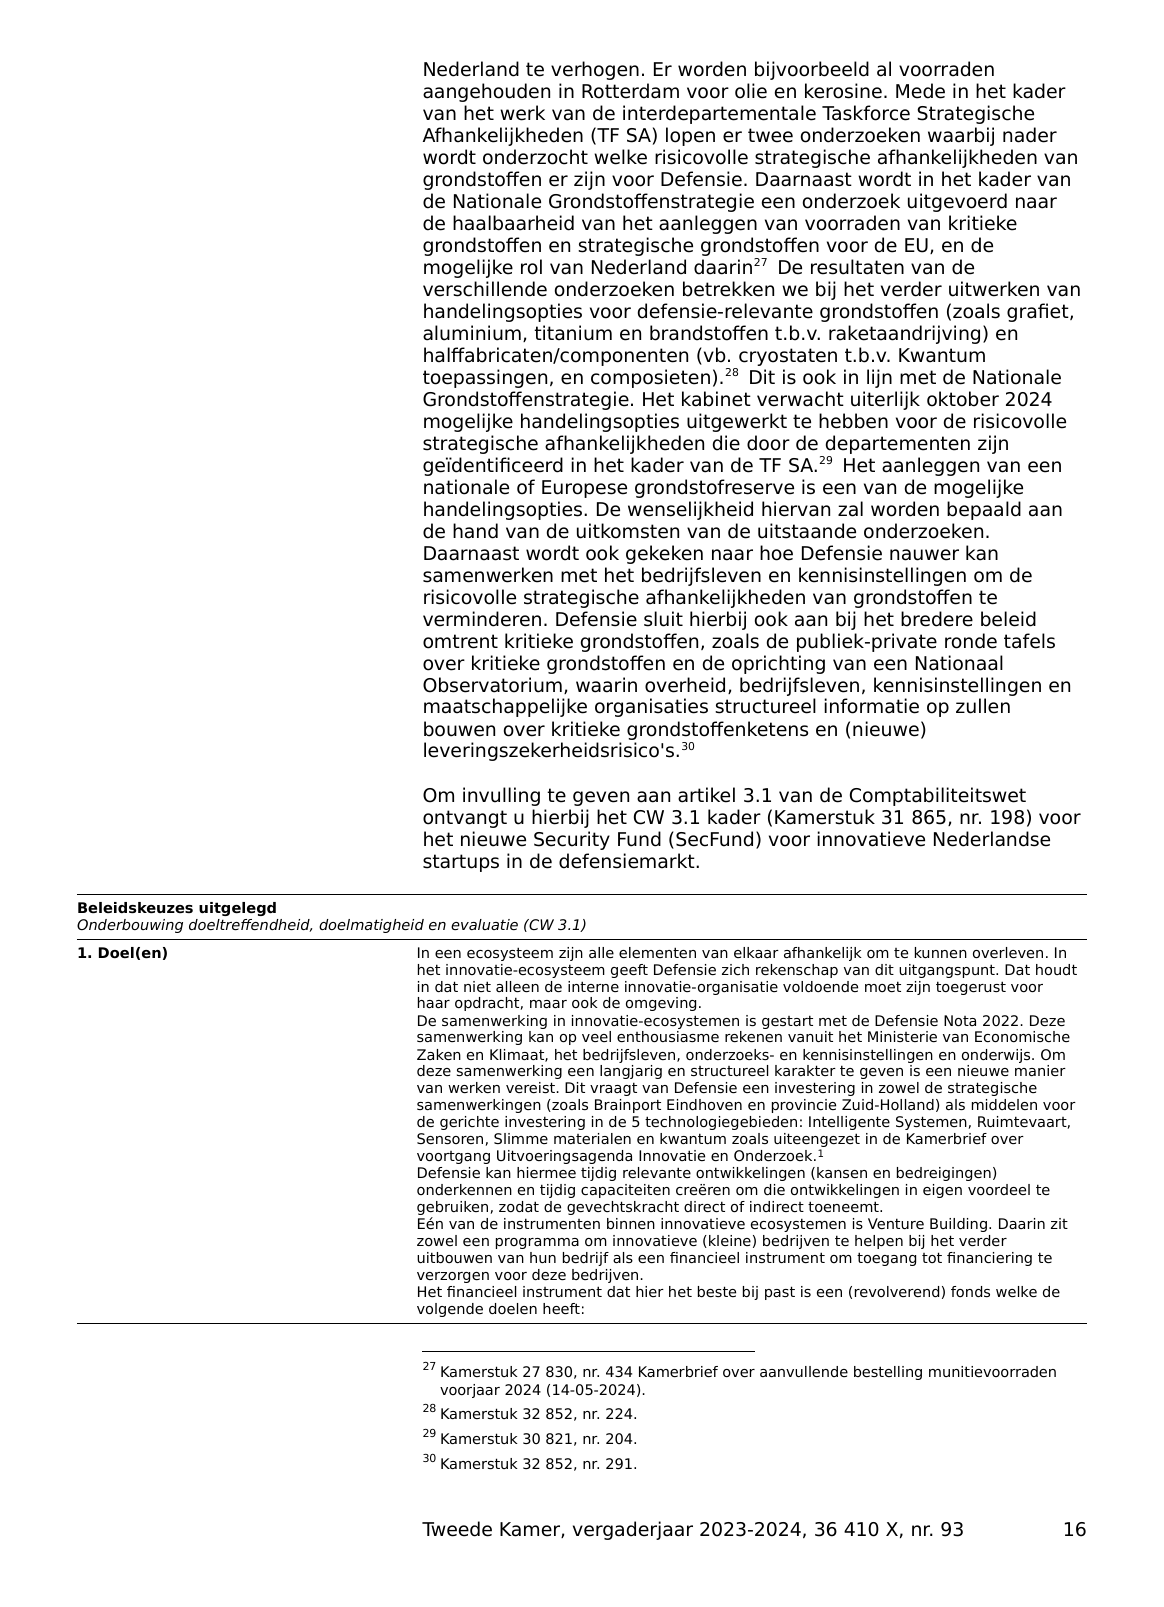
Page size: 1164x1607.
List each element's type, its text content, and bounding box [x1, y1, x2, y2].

table_header Beleidskeuzes uitgelegd Onderbouwing doeltreffendheid, doelmatigheid en evaluatie (CW 3.1) [77, 895, 1087, 939]
text Om invulling te geven aan artikel 3.1 van de Comptabiliteitswet ontvangt u hierbij het CW 3.1 kader (Kamerstuk 31 865, nr. 198) voor het nieuwe Security Fund (SecFund) voor innovatieve Nederlandse startups in de defensiemarkt. [422, 784, 1087, 872]
table_cell In een ecosysteem zijn alle elementen van elkaar afhankelijk om te kunnen overleven. In het innovatie-ecosysteem geeft Defensie zich rekenschap van dit uitgangspunt. Dat houdt in dat niet alleen de interne innovatie-organisatie voldoende moet zijn toegerust voor haar opdracht, maar ook de omgeving. De samenwerking in innovatie-ecosystemen is gestart met de Defensie Nota 2022. Deze samenwerking kan op veel enthousiasme rekenen vanuit het Ministerie van Economische Zaken en Klimaat, het bedrijfsleven, onderzoeks- en kennisinstellingen en onderwijs. Om deze samenwerking een langjarig en structureel karakter te geven is een nieuwe manier van werken vereist. Dit vraagt van Defensie een investering in zowel de strategische samenwerkingen (zoals Brainport Eindhoven en provincie Zuid-Holland) als middelen voor de gerichte investering in de 5 technologiegebieden: Intelligente Systemen, Ruimtevaart, Sensoren, Slimme materialen en kwantum zoals uiteengezet in de Kamerbrief over voortgang Uitvoeringsagenda Innovatie en Onderzoek.1 Defensie kan hiermee tijdig relevante ontwikkelingen (kansen en bedreigingen) onderkennen en tijdig capaciteiten creëren om die ontwikkelingen in eigen voordeel te gebruiken, zodat de gevechtskracht direct of indirect toeneemt. Eén van de instrumenten binnen innovatieve ecosystemen is Venture Building. Daarin zit zowel een programma om innovatieve (kleine) bedrijven te helpen bij het verder uitbouwen van hun bedrijf als een financieel instrument om toegang tot financiering te verzorgen voor deze bedrijven. Het financieel instrument dat hier het beste bij past is een (revolverend) fonds welke de volgende doelen heeft: [410, 940, 1087, 1323]
text Kamerstuk 32 852, nr. 224. [422, 1402, 1087, 1424]
text Kamerstuk 30 821, nr. 204. [422, 1427, 1087, 1449]
text Kamerstuk 27 830, nr. 434 Kamerbrief over aanvullende bestelling munitievoorraden voorjaar 2024 (14-05-2024). [422, 1360, 1087, 1399]
table_cell 1. Doel(en) [77, 940, 410, 1323]
text Kamerstuk 32 852, nr. 291. [422, 1452, 1087, 1474]
text Nederland te verhogen. Er worden bijvoorbeeld al voorraden aangehouden in Rotterdam voor olie en kerosine. Mede in het kader van het werk van de interdepartementale Taskforce Strategische Afhankelijkheden (TF SA) lopen er twee onderzoeken waarbij nader wordt onderzocht welke risicovolle strategische afhankelijkheden van grondstoffen er zijn voor Defensie. Daarnaast wordt in het kader van de Nationale Grondstoffenstrategie een onderzoek uitgevoerd naar de haalbaarheid van het aanleggen van voorraden van kritieke grondstoffen en strategische grondstoffen voor de EU, en de mogelijke rol van Nederland daarin De resultaten van de verschillende onderzoeken betrekken we bij het verder uitwerken van handelingsopties voor defensie-relevante grondstoffen (zoals grafiet, aluminium, titanium en brandstoffen t.b.v. raketaandrijving) en halffabricaten/componenten (vb. cryostaten t.b.v. Kwantum toepassingen, en composieten). Dit is ook in lijn met de Nationale Grondstoffenstrategie. Het kabinet verwacht uiterlijk oktober 2024 mogelijke handelingsopties uitgewerkt te hebben voor de risicovolle strategische afhankelijkheden die door de departementen zijn geïdentificeerd in het kader van de TF SA. Het aanleggen van een nationale of Europese grondstofreserve is een van de mogelijke handelingsopties. De wenselijkheid hiervan zal worden bepaald aan de hand van de uitkomsten van de uitstaande onderzoeken. Daarnaast wordt ook gekeken naar hoe Defensie nauwer kan samenwerken met het bedrijfsleven en kennisinstellingen om de risicovolle strategische afhankelijkheden van grondstoffen te verminderen. Defensie sluit hierbij ook aan bij het bredere beleid omtrent kritieke grondstoffen, zoals de publiek-private ronde tafels over kritieke grondstoffen en de oprichting van een Nationaal Observatorium, waarin overheid, bedrijfsleven, kennisinstellingen en maatschappelijke organisaties structureel informatie op zullen bouwen over kritieke grondstoffenketens en (nieuwe) leveringszekerheidsrisico's. [422, 59, 1087, 762]
